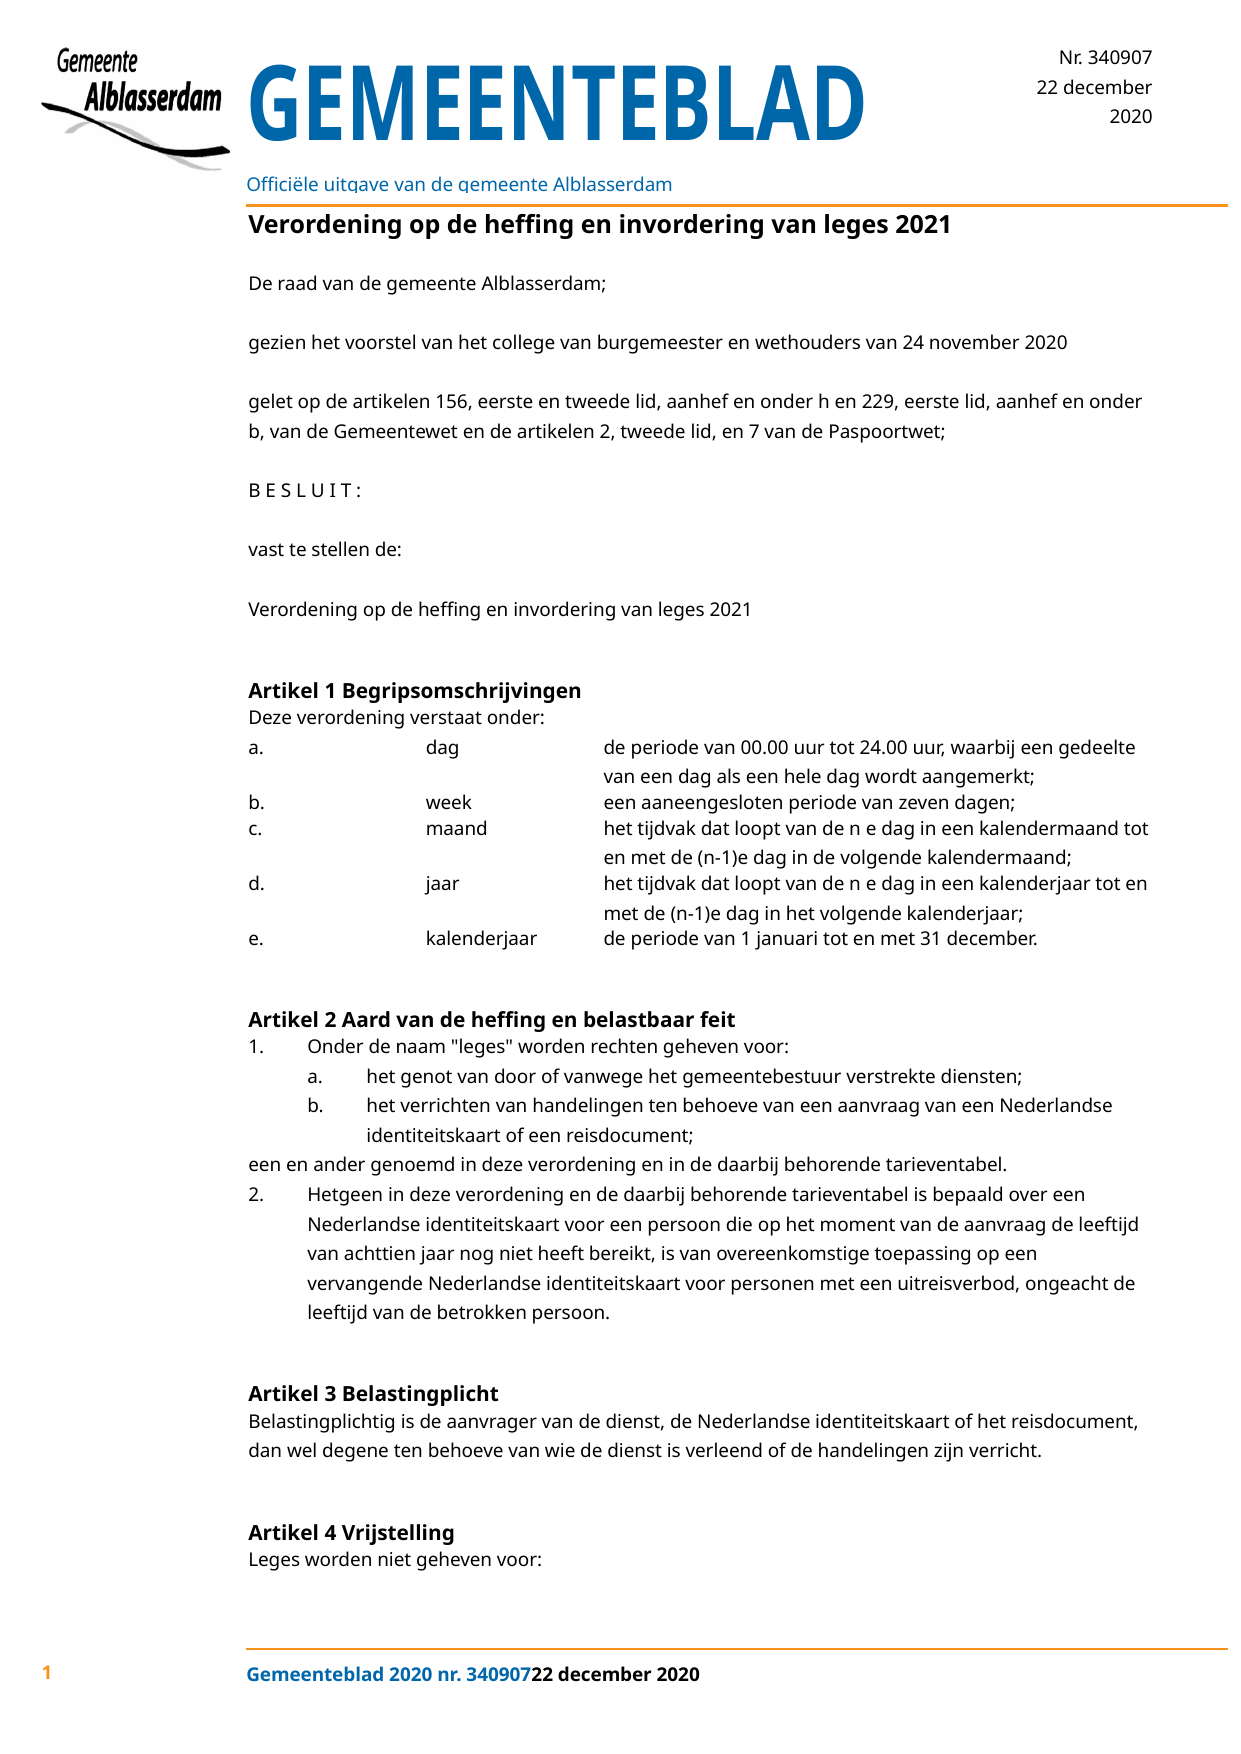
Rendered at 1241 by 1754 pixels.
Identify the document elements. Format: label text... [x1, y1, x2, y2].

table_header dag [426, 734, 603, 789]
text Artikel 2 Aard van de heffing en belastbaar feit [248, 1005, 1152, 1033]
picture [41, 47, 231, 172]
text Belastingplichtig is de aanvrager van de dienst, de Nederlandse identiteitskaart of het reisdocument, dan wel degene ten behoeve van wie de dienst is verleend of de handelingen zijn verricht. [248, 1408, 1152, 1463]
text Leges worden niet geheven voor: [248, 1546, 1152, 1572]
list het genot van door of vanwege het gemeentebestuur verstrekte diensten; [307, 1063, 1152, 1089]
text De raad van de gemeente Alblasserdam; [248, 270, 1152, 296]
table_cell de periode van 1 januari tot en met 31 december. [603, 926, 1152, 951]
table_cell kalenderjaar [426, 926, 603, 951]
text vast te stellen de: [248, 537, 1152, 562]
text een en ander genoemd in deze verordening en in de daarbij behorende tarieventabel. [248, 1152, 1152, 1177]
text B E S L U I T : [248, 477, 1152, 503]
table_header a. [248, 734, 426, 789]
table_cell het tijdvak dat loopt van de n e dag in een kalenderjaar tot en met de (n-1)e dag in het volgende kalenderjaar; [603, 870, 1152, 926]
list Hetgeen in deze verordening en de daarbij behorende tarieventabel is bepaald over een Nederlandse identiteitskaart voor een persoon die op het moment van de aanvraag de leeftijd van achttien jaar nog niet heeft bereikt, is van overeenkomstige toepassing op een vervangende Nederlandse identiteitskaart voor personen met een uitreisverbod, ongeacht de leeftijd van de betrokken persoon. [248, 1181, 1152, 1325]
table_cell maand [426, 815, 603, 870]
text Verordening op de heffing en invordering van leges 2021 [248, 207, 1152, 241]
list Onder de naam "leges" worden rechten geheven voor: [248, 1033, 1152, 1059]
text gelet op de artikelen 156, eerste en tweede lid, aanhef en onder h en 229, eerste lid, aanhef en onder b, van de Gemeentewet en de artikelen 2, tweede lid, en 7 van de Paspoortwet; [248, 389, 1152, 444]
table_cell jaar [426, 870, 603, 926]
list het verrichten van handelingen ten behoeve van een aanvraag van een Nederlandse identiteitskaart of een reisdocument; [307, 1092, 1152, 1148]
text Artikel 3 Belastingplicht [248, 1379, 1152, 1408]
table_cell week [426, 789, 603, 815]
text Artikel 4 Vrijstelling [248, 1518, 1152, 1546]
table_cell een aaneengesloten periode van zeven dagen; [603, 789, 1152, 815]
text gezien het voorstel van het college van burgemeester en wethouders van 24 november 2020 [248, 329, 1152, 355]
table_cell het tijdvak dat loopt van de n e dag in een kalendermaand tot en met de (n-1)e dag in de volgende kalendermaand; [603, 815, 1152, 870]
text Verordening op de heffing en invordering van leges 2021 [248, 596, 1152, 621]
table_cell e. [248, 926, 426, 951]
table_cell d. [248, 870, 426, 926]
table_cell c. [248, 815, 426, 870]
text Artikel 1 Begripsomschrijvingen [248, 676, 1152, 704]
table_cell b. [248, 789, 426, 815]
text Deze verordening verstaat onder: [248, 704, 1152, 730]
table_header de periode van 00.00 uur tot 24.00 uur, waarbij een gedeelte van een dag als een hele dag wordt aangemerkt; [603, 734, 1152, 789]
